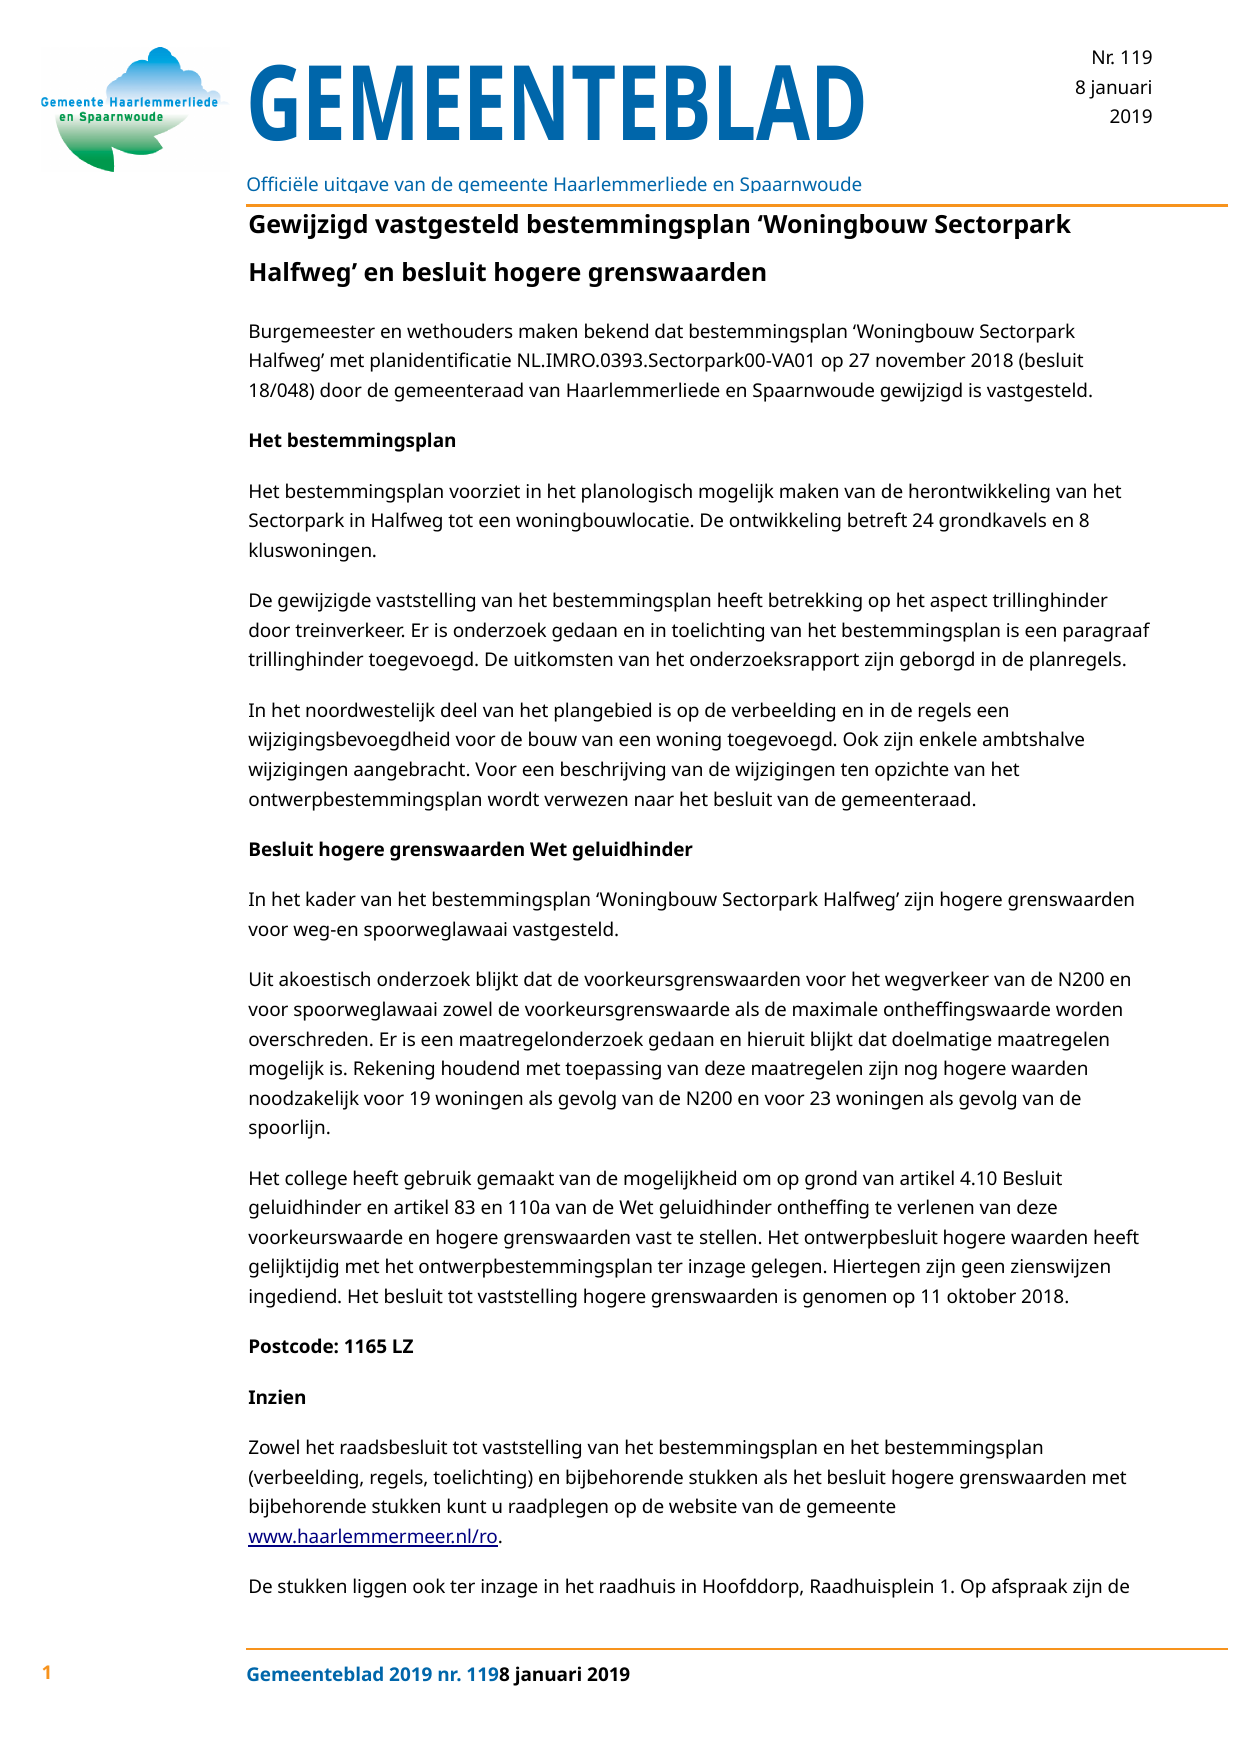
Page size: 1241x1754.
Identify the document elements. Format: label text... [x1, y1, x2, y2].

picture [41, 47, 231, 172]
text Het bestemmingsplan voorziet in het planologisch mogelijk maken van de herontwikkeling van het Sectorpark in Halfweg tot een woningbouwlocatie. De ontwikkeling betreft 24 grondkavels en 8 kluswoningen. [248, 478, 1152, 563]
text In het noordwestelijk deel van het plangebied is op de verbeelding en in de regels een wijzigingsbevoegdheid voor de bouw van een woning toegevoegd. Ook zijn enkele ambtshalve wijzigingen aangebracht. Voor een beschrijving van de wijzigingen ten opzichte van het ontwerpbestemmingsplan wordt verwezen naar het besluit van de gemeenteraad. [248, 697, 1152, 812]
text Het college heeft gebruik gemaakt van de mogelijkheid om op grond van artikel 4.10 Besluit geluidhinder en artikel 83 en 110a van de Wet geluidhinder ontheffing te verlenen van deze voorkeurswaarde en hogere grenswaarden vast te stellen. Het ontwerpbesluit hogere waarden heeft gelijktijdig met het ontwerpbestemmingsplan ter inzage gelegen. Hiertegen zijn geen zienswijzen ingediend. Het besluit tot vaststelling hogere grenswaarden is genomen op 11 oktober 2018. [248, 1165, 1152, 1309]
text Zowel het raadsbesluit tot vaststelling van het bestemmingsplan en het bestemmingsplan (verbeelding, regels, toelichting) en bijbehorende stukken als het besluit hogere grenswaarden met bijbehorende stukken kunt u raadplegen op de website van de gemeente www.haarlemmermeer.nl/ro. [248, 1434, 1152, 1549]
text Inzien [248, 1384, 1152, 1410]
text Postcode: 1165 LZ [248, 1334, 1152, 1359]
text Besluit hogere grenswaarden Wet geluidhinder [248, 836, 1152, 862]
text Gewijzigd vastgesteld bestemmingsplan ‘Woningbouw Sectorpark Halfweg’ en besluit hogere grenswaarden [248, 207, 1152, 288]
text In het kader van het bestemmingsplan ‘Woningbouw Sectorpark Halfweg’ zijn hogere grenswaarden voor weg-en spoorweglawaai vastgesteld. [248, 887, 1152, 942]
text Het bestemmingsplan [248, 427, 1152, 453]
text Burgemeester en wethouders maken bekend dat bestemmingsplan ‘Woningbouw Sectorpark Halfweg’ met planidentificatie NL.IMRO.0393.Sectorpark00-VA01 op 27 november 2018 (besluit 18/048) door de gemeenteraad van Haarlemmerliede en Spaarnwoude gewijzigd is vastgesteld. [248, 318, 1152, 403]
text De stukken liggen ook ter inzage in het raadhuis in Hoofddorp, Raadhuisplein 1. Op afspraak zijn de [248, 1574, 1152, 1599]
text De gewijzigde vaststelling van het bestemmingsplan heeft betrekking op het aspect trillinghinder door treinverkeer. Er is onderzoek gedaan en in toelichting van het bestemmingsplan is een paragraaf trillinghinder toegevoegd. De uitkomsten van het onderzoeksrapport zijn geborgd in de planregels. [248, 587, 1152, 672]
text Uit akoestisch onderzoek blijkt dat de voorkeursgrenswaarden voor het wegverkeer van de N200 en voor spoorweglawaai zowel de voorkeursgrenswaarde als de maximale ontheffingswaarde worden overschreden. Er is een maatregelonderzoek gedaan en hieruit blijkt dat doelmatige maatregelen mogelijk is. Rekening houdend met toepassing van deze maatregelen zijn nog hogere waarden noodzakelijk voor 19 woningen als gevolg van de N200 en voor 23 woningen als gevolg van de spoorlijn. [248, 967, 1152, 1140]
